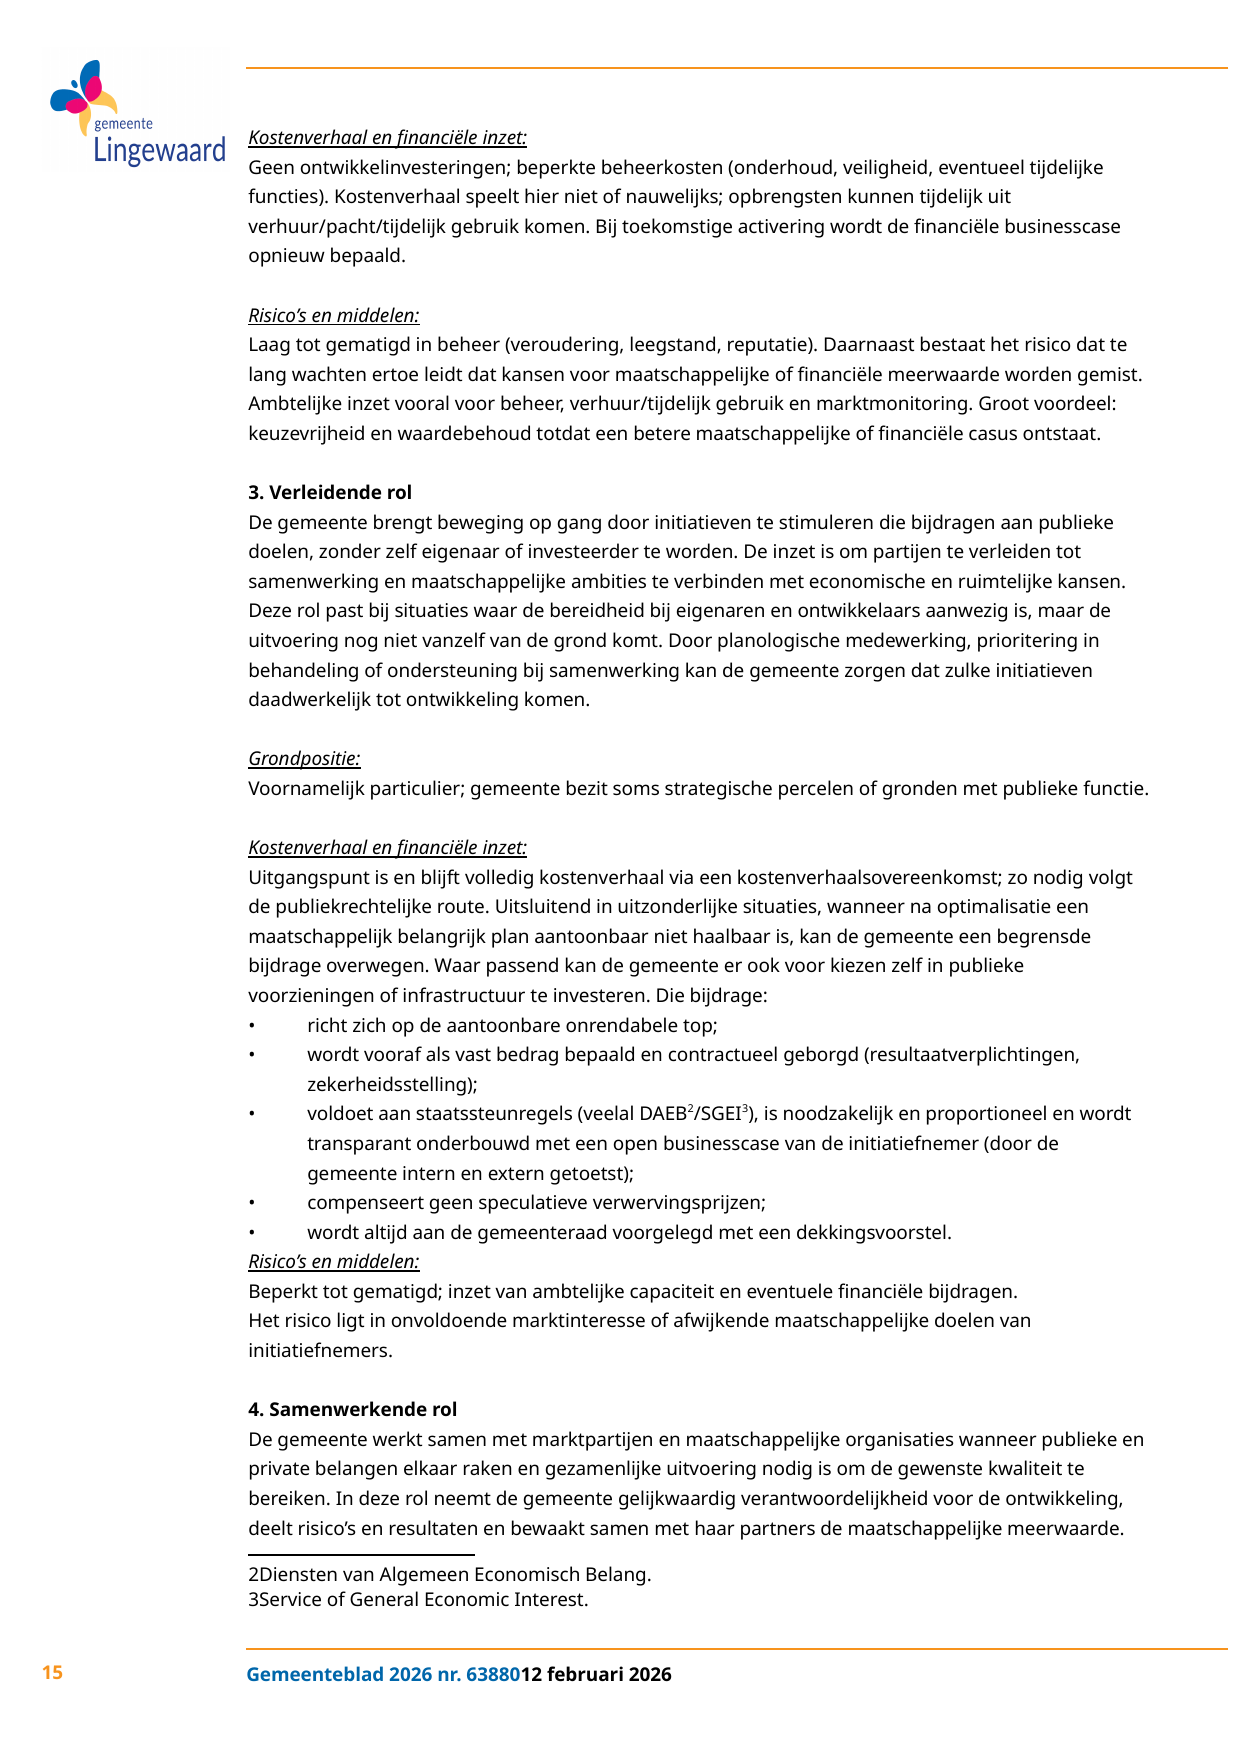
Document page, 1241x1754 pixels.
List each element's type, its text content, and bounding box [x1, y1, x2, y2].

text Laag tot gematigd in beheer (veroudering, leegstand, reputatie). Daarnaast bestaat het risico dat te lang wachten ertoe leidt dat kansen voor maatschappelijke of financiële meerwaarde worden gemist. Ambtelijke inzet vooral voor beheer, verhuur/tijdelijk gebruik en marktmonitoring. Groot voordeel: keuzevrijheid en waardebehoud totdat een betere maatschappelijke of financiële casus ontstaat. [248, 331, 1152, 446]
list richt zich op de aantoonbare onrendabele top; [248, 1012, 1152, 1038]
text De gemeente werkt samen met marktpartijen en maatschappelijke organisaties wanneer publieke en private belangen elkaar raken en gezamenlijke uitvoering nodig is om de gewenste kwaliteit te bereiken. In deze rol neemt de gemeente gelijkwaardig verantwoordelijkheid voor de ontwikkeling, deelt risico’s en resultaten en bewaakt samen met haar partners de maatschappelijke meerwaarde. [248, 1426, 1152, 1541]
list Service of General Economic Interest. [248, 1586, 1152, 1612]
text Risico’s en middelen: [248, 302, 1152, 328]
list wordt altijd aan de gemeenteraad voorgelegd met een dekkingsvoorstel. [248, 1219, 1152, 1245]
text Beperkt tot gematigd; inzet van ambtelijke capaciteit en eventuele financiële bijdragen. [248, 1278, 1152, 1304]
text Uitgangspunt is en blijft volledig kostenverhaal via een kostenverhaalsovereenkomst; zo nodig volgt de publiekrechtelijke route. Uitsluitend in uitzonderlijke situaties, wanneer na optimalisatie een maatschappelijk belangrijk plan aantoonbaar niet haalbaar is, kan de gemeente een begrensde bijdrage overwegen. Waar passend kan de gemeente er ook voor kiezen zelf in publieke voorzieningen of infrastructuur te investeren. Die bijdrage: [248, 864, 1152, 1008]
picture [41, 47, 231, 172]
list compenseert geen speculatieve verwervingsprijzen; [248, 1189, 1152, 1215]
text Risico’s en middelen: [248, 1248, 1152, 1274]
text 4. Samenwerkende rol [248, 1396, 1152, 1422]
text Geen ontwikkelinvesteringen; beperkte beheerkosten (onderhoud, veiligheid, eventueel tijdelijke functies). Kostenverhaal speelt hier niet of nauwelijks; opbrengsten kunnen tijdelijk uit verhuur/pacht/tijdelijk gebruik komen. Bij toekomstige activering wordt de financiële businesscase opnieuw bepaald. [248, 154, 1152, 268]
list voldoet aan staatssteunregels (veelal DAEB/SGEI), is noodzakelijk en proportioneel en wordt transparant onderbouwd met een open businesscase van de initiatiefnemer (door de gemeente intern en extern getoetst); [248, 1101, 1152, 1186]
text Kostenverhaal en financiële inzet: [248, 124, 1152, 150]
list Diensten van Algemeen Economisch Belang. [248, 1561, 1152, 1586]
text 3. Verleidende rol [248, 479, 1152, 505]
text Grondpositie: [248, 746, 1152, 771]
text De gemeente brengt beweging op gang door initiatieven te stimuleren die bijdragen aan publieke doelen, zonder zelf eigenaar of investeerder te worden. De inzet is om partijen te verleiden tot samenwerking en maatschappelijke ambities te verbinden met economische en ruimtelijke kansen. Deze rol past bij situaties waar de bereidheid bij eigenaren en ontwikkelaars aanwezig is, maar de uitvoering nog niet vanzelf van de grond komt. Door planologische medewerking, prioritering in behandeling of ondersteuning bij samenwerking kan de gemeente zorgen dat zulke initiatieven daadwerkelijk tot ontwikkeling komen. [248, 509, 1152, 712]
text Het risico ligt in onvoldoende marktinteresse of afwijkende maatschappelijke doelen van initiatiefnemers. [248, 1308, 1152, 1363]
text Kostenverhaal en financiële inzet: [248, 834, 1152, 860]
list wordt vooraf als vast bedrag bepaald en contractueel geborgd (resultaatverplichtingen, zekerheidsstelling); [248, 1041, 1152, 1097]
text Voornamelijk particulier; gemeente bezit soms strategische percelen of gronden met publieke functie. [248, 775, 1152, 801]
